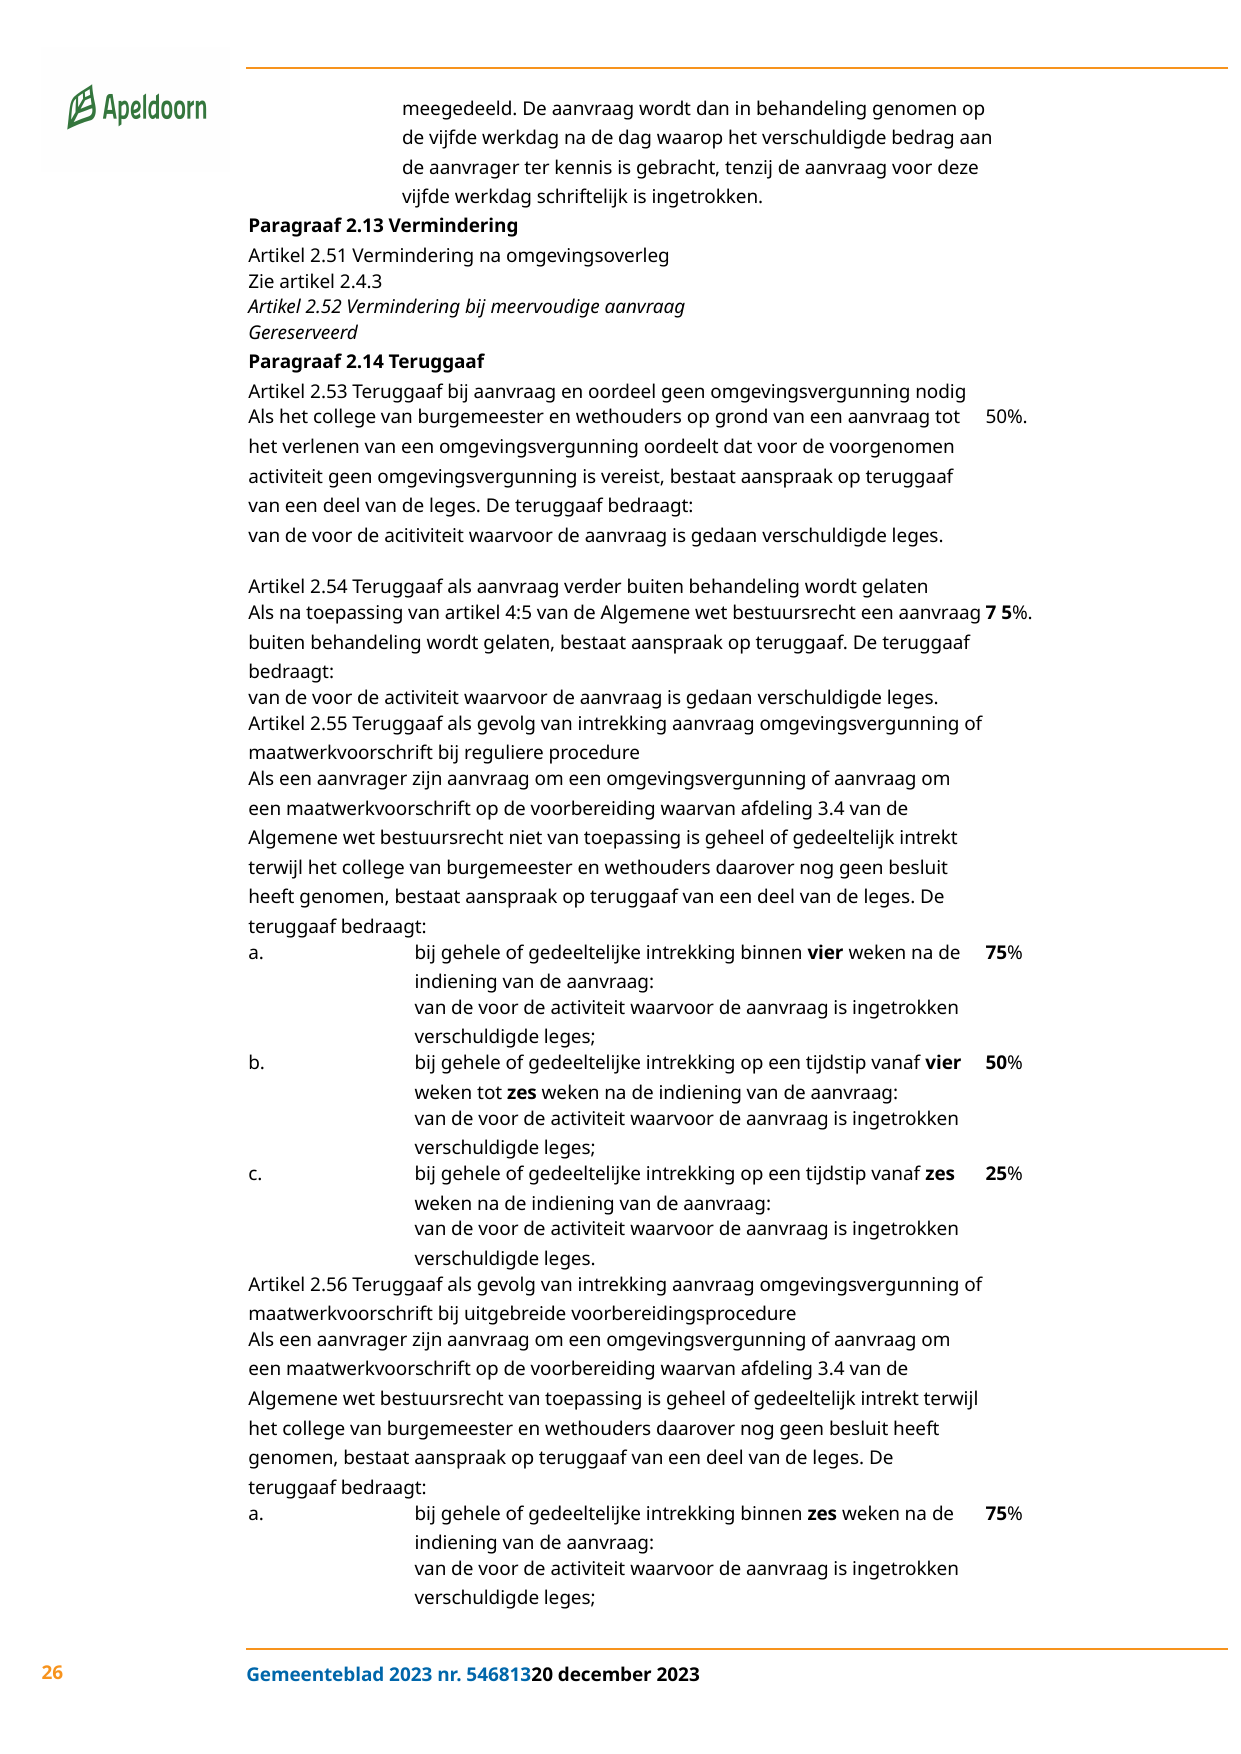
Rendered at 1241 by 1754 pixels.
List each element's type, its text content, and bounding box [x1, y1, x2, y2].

table_cell [248, 1215, 414, 1271]
table_header [954, 242, 1152, 268]
table_cell [985, 1215, 1152, 1271]
table_cell [985, 994, 1152, 1049]
table_cell a. [248, 1500, 414, 1555]
table_cell van de voor de activiteit waarvoor de aanvraag is ingetrokken verschuldigde leges; [414, 1105, 985, 1160]
table_cell Artikel 2.54 Teruggaaf als aanvraag verder buiten behandeling wordt gelaten [248, 574, 985, 599]
table_cell Zie artikel 2.4.3 [248, 268, 954, 294]
table_cell b. [248, 1050, 414, 1105]
table_cell meegedeeld. De aanvraag wordt dan in behandeling genomen op de vijfde werkdag na de dag waarop het verschuldigde bedrag aan de aanvrager ter kennis is gebracht, tenzij de aanvraag voor deze vijfde werkdag schriftelijk is ingetrokken. [402, 95, 998, 209]
table_cell [248, 95, 402, 209]
table_cell [985, 684, 1152, 710]
table_cell [998, 95, 1152, 209]
table_cell 7 5%. [985, 599, 1152, 684]
table_cell van de voor de activiteit waarvoor de aanvraag is gedaan verschuldigde leges. [248, 684, 985, 710]
text Paragraaf 2.13 Vermindering [248, 212, 1152, 238]
table_cell Als een aanvrager zijn aanvraag om een omgevingsvergunning of aanvraag om een maatwerkvoorschrift op de voorbereiding waarvan afdeling 3.4 van de Algemene wet bestuursrecht van toepassing is geheel of gedeeltelijk intrekt terwijl het college van burgemeester en wethouders daarover nog geen besluit heeft genomen, bestaat aanspraak op teruggaaf van een deel van de leges. De teruggaaf bedraagt: [248, 1326, 985, 1500]
table_cell [985, 1326, 1152, 1500]
table_cell Artikel 2.55 Teruggaaf als gevolg van intrekking aanvraag omgevingsvergunning of maatwerkvoorschrift bij reguliere procedure [248, 710, 985, 765]
table_cell bij gehele of gedeeltelijke intrekking binnen zes weken na de indiening van de aanvraag: [414, 1500, 985, 1555]
table_cell [954, 294, 1152, 319]
table_cell van de voor de activiteit waarvoor de aanvraag is ingetrokken verschuldigde leges; [414, 994, 985, 1049]
table_cell [954, 319, 1152, 345]
table_cell bij gehele of gedeeltelijke intrekking op een tijdstip vanaf vier weken tot zes weken na de indiening van de aanvraag: [414, 1050, 985, 1105]
table_header Artikel 2.53 Teruggaaf bij aanvraag en oordeel geen omgevingsvergunning nodig [248, 378, 985, 404]
table_cell [985, 574, 1152, 599]
table_cell 75% [985, 1500, 1152, 1555]
text Paragraaf 2.14 Teruggaaf [248, 348, 1152, 374]
table_cell 50% [985, 1050, 1152, 1105]
table_cell [985, 1271, 1152, 1326]
table_cell a. [248, 939, 414, 994]
table_cell Als het college van burgemeester en wethouders op grond van een aanvraag tot het verlenen van een omgevingsvergunning oordeelt dat voor de voorgenomen activiteit geen omgevingsvergunning is vereist, bestaat aanspraak op teruggaaf van een deel van de leges. De teruggaaf bedraagt: van de voor de acitiviteit waarvoor de aanvraag is gedaan verschuldigde leges. [248, 404, 985, 548]
table_cell [248, 994, 414, 1049]
table_cell bij gehele of gedeeltelijke intrekking binnen vier weken na de indiening van de aanvraag: [414, 939, 985, 994]
table_cell [248, 548, 985, 573]
table_cell [985, 1105, 1152, 1160]
picture [41, 47, 231, 172]
table_cell [985, 765, 1152, 939]
table_cell van de voor de activiteit waarvoor de aanvraag is ingetrokken verschuldigde leges. [414, 1215, 985, 1271]
table_cell 75% [985, 939, 1152, 994]
table_cell [954, 268, 1152, 294]
table_cell Artikel 2.56 Teruggaaf als gevolg van intrekking aanvraag omgevingsvergunning of maatwerkvoorschrift bij uitgebreide voorbereidingsprocedure [248, 1271, 985, 1326]
table_cell Als na toepassing van artikel 4:5 van de Algemene wet bestuursrecht een aanvraag buiten behandeling wordt gelaten, bestaat aanspraak op teruggaaf. De teruggaaf bedraagt: [248, 599, 985, 684]
table_cell [248, 1555, 414, 1610]
table_header Artikel 2.51 Vermindering na omgevingsoverleg [248, 242, 954, 268]
table_cell [985, 548, 1152, 573]
table_cell Artikel 2.52 Vermindering bij meervoudige aanvraag [248, 294, 954, 319]
table_cell 25% [985, 1160, 1152, 1215]
table_cell c. [248, 1160, 414, 1215]
table_cell 50%. [985, 404, 1152, 548]
table_cell Gereserveerd [248, 319, 954, 345]
table_cell [985, 1555, 1152, 1610]
table_cell Als een aanvrager zijn aanvraag om een omgevingsvergunning of aanvraag om een maatwerkvoorschrift op de voorbereiding waarvan afdeling 3.4 van de Algemene wet bestuursrecht niet van toepassing is geheel of gedeeltelijk intrekt terwijl het college van burgemeester en wethouders daarover nog geen besluit heeft genomen, bestaat aanspraak op teruggaaf van een deel van de leges. De teruggaaf bedraagt: [248, 765, 985, 939]
table_cell bij gehele of gedeeltelijke intrekking op een tijdstip vanaf zes weken na de indiening van de aanvraag: [414, 1160, 985, 1215]
table_cell [985, 710, 1152, 765]
table_cell van de voor de activiteit waarvoor de aanvraag is ingetrokken verschuldigde leges; [414, 1555, 985, 1610]
table_header [985, 378, 1152, 404]
table_cell [248, 1105, 414, 1160]
